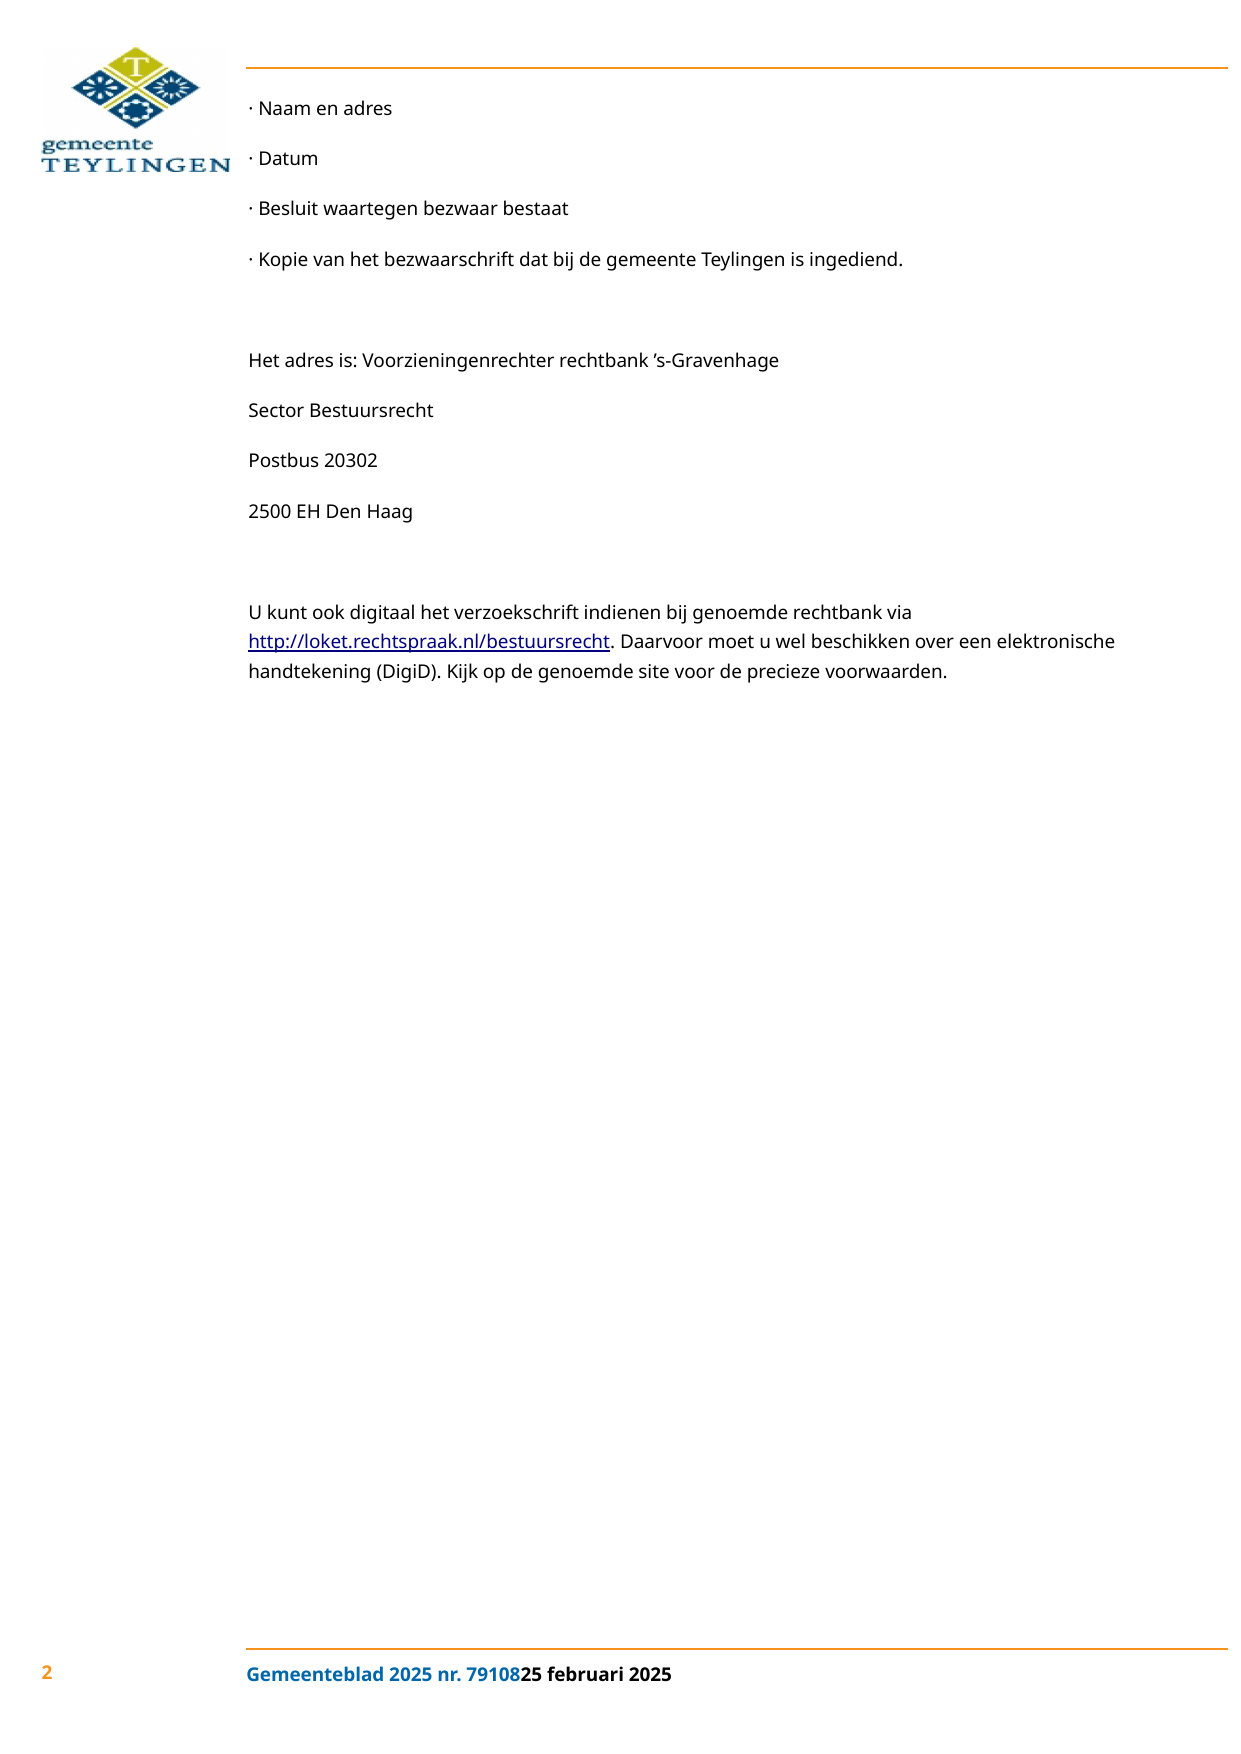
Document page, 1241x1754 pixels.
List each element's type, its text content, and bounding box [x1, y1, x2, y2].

text · Datum [248, 145, 1152, 171]
picture [41, 47, 231, 172]
text Postbus 20302 [248, 448, 1152, 473]
text U kunt ook digitaal het verzoekschrift indienen bij genoemde rechtbank via http://loket.rechtspraak.nl/bestuursrecht. Daarvoor moet u wel beschikken over een elektronische handtekening (DigiD). Kijk op de genoemde site voor de precieze voorwaarden. [248, 599, 1152, 684]
text · Besluit waartegen bezwaar bestaat [248, 196, 1152, 221]
text · Kopie van het bezwaarschrift dat bij de gemeente Teylingen is ingediend. [248, 246, 1152, 272]
text Sector Bestuursrecht [248, 397, 1152, 423]
text · Naam en adres [248, 95, 1152, 121]
text Het adres is: Voorzieningenrechter rechtbank ’s-Gravenhage [248, 347, 1152, 373]
text 2500 EH Den Haag [248, 498, 1152, 524]
